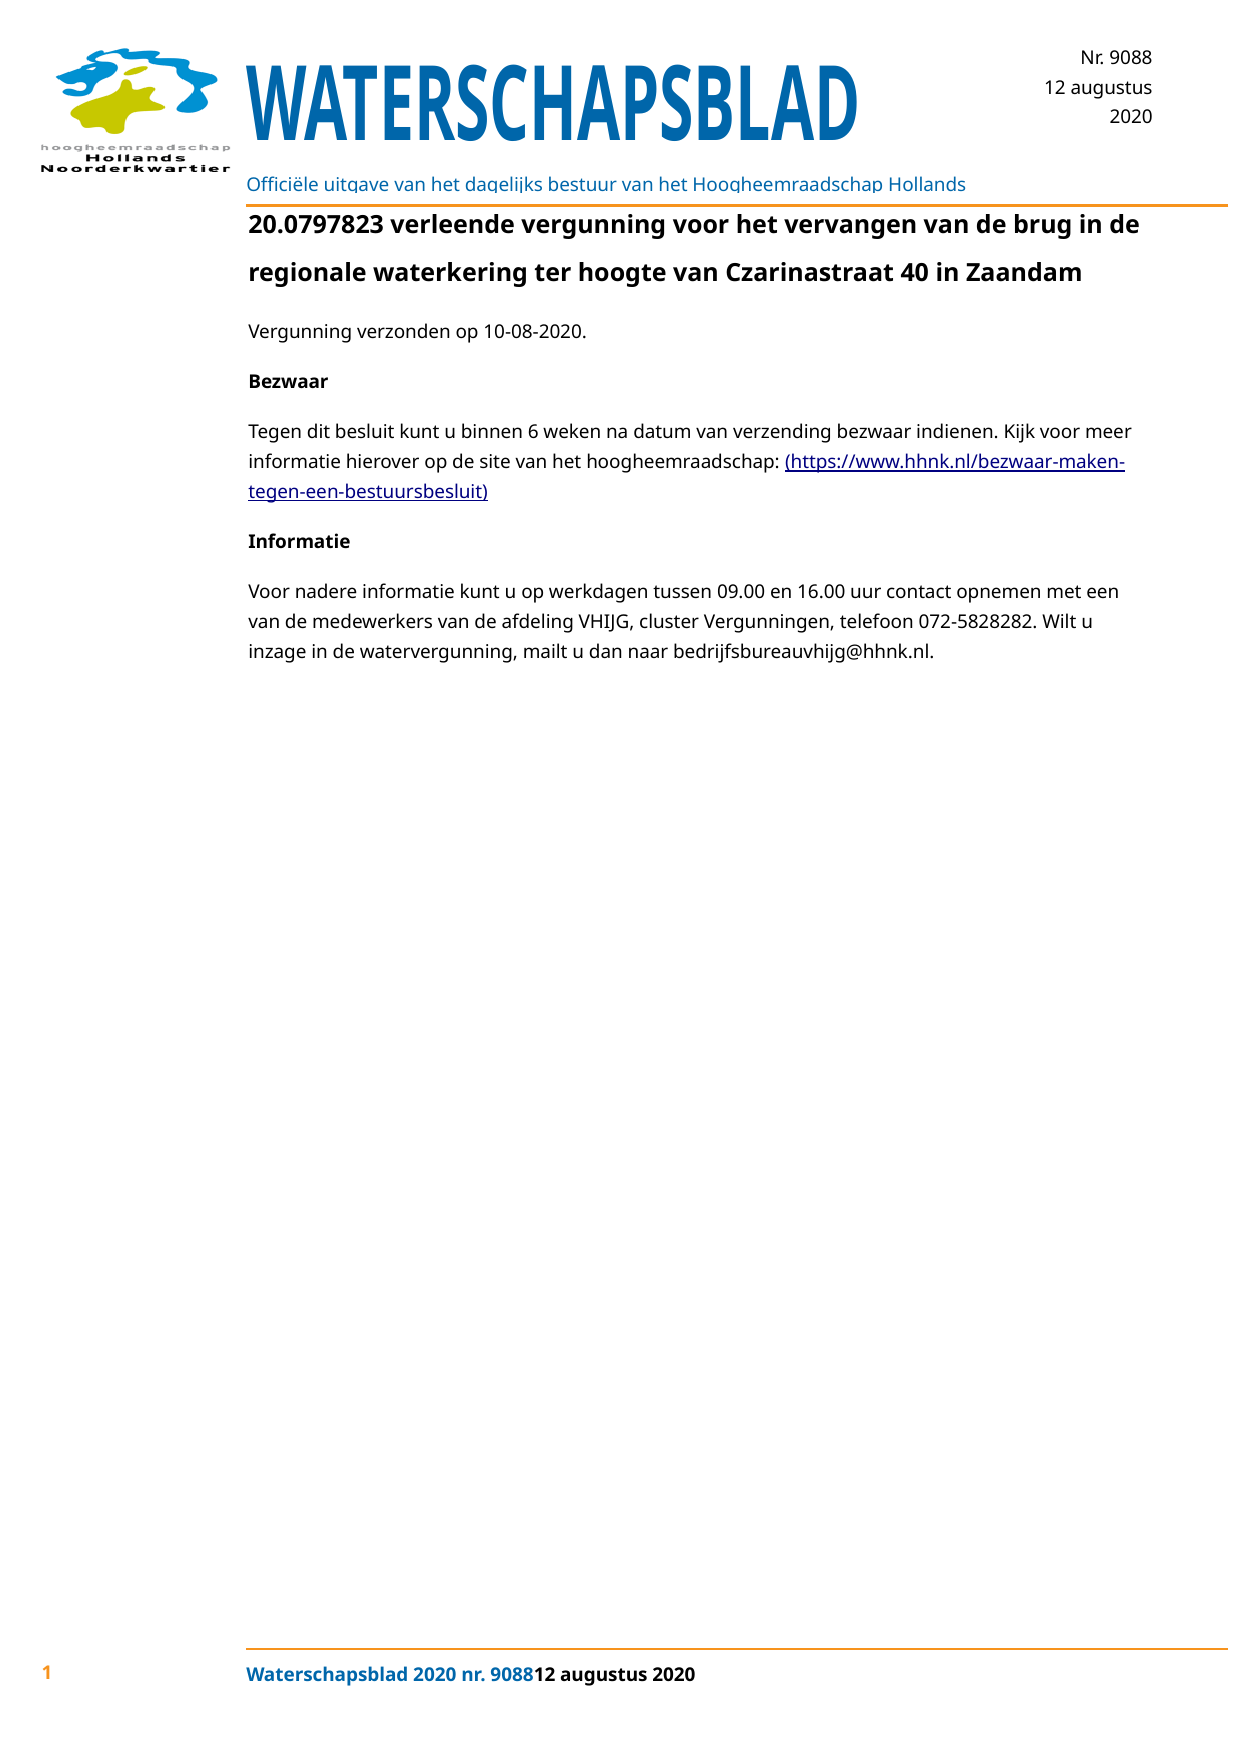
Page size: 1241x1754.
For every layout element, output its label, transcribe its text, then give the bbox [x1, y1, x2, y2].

text Tegen dit besluit kunt u binnen 6 weken na datum van verzending bezwaar indienen. Kijk voor meer informatie hierover op de site van het hoogheemraadschap: (https://www.hhnk.nl/bezwaar-maken-tegen-een-bestuursbesluit) [248, 419, 1152, 504]
picture [41, 47, 231, 172]
text Informatie [248, 528, 1152, 554]
text Voor nadere informatie kunt u op werkdagen tussen 09.00 en 16.00 uur contact opnemen met een van de medewerkers van de afdeling VHIJG, cluster Vergunningen, telefoon 072-5828282. Wilt u inzage in de watervergunning, mailt u dan naar bedrijfsbureauvhijg@hhnk.nl. [248, 579, 1152, 664]
text Bezwaar [248, 368, 1152, 394]
text Vergunning verzonden op 10-08-2020. [248, 318, 1152, 344]
text 20.0797823 verleende vergunning voor het vervangen van de brug in de regionale waterkering ter hoogte van Czarinastraat 40 in Zaandam [248, 207, 1152, 288]
